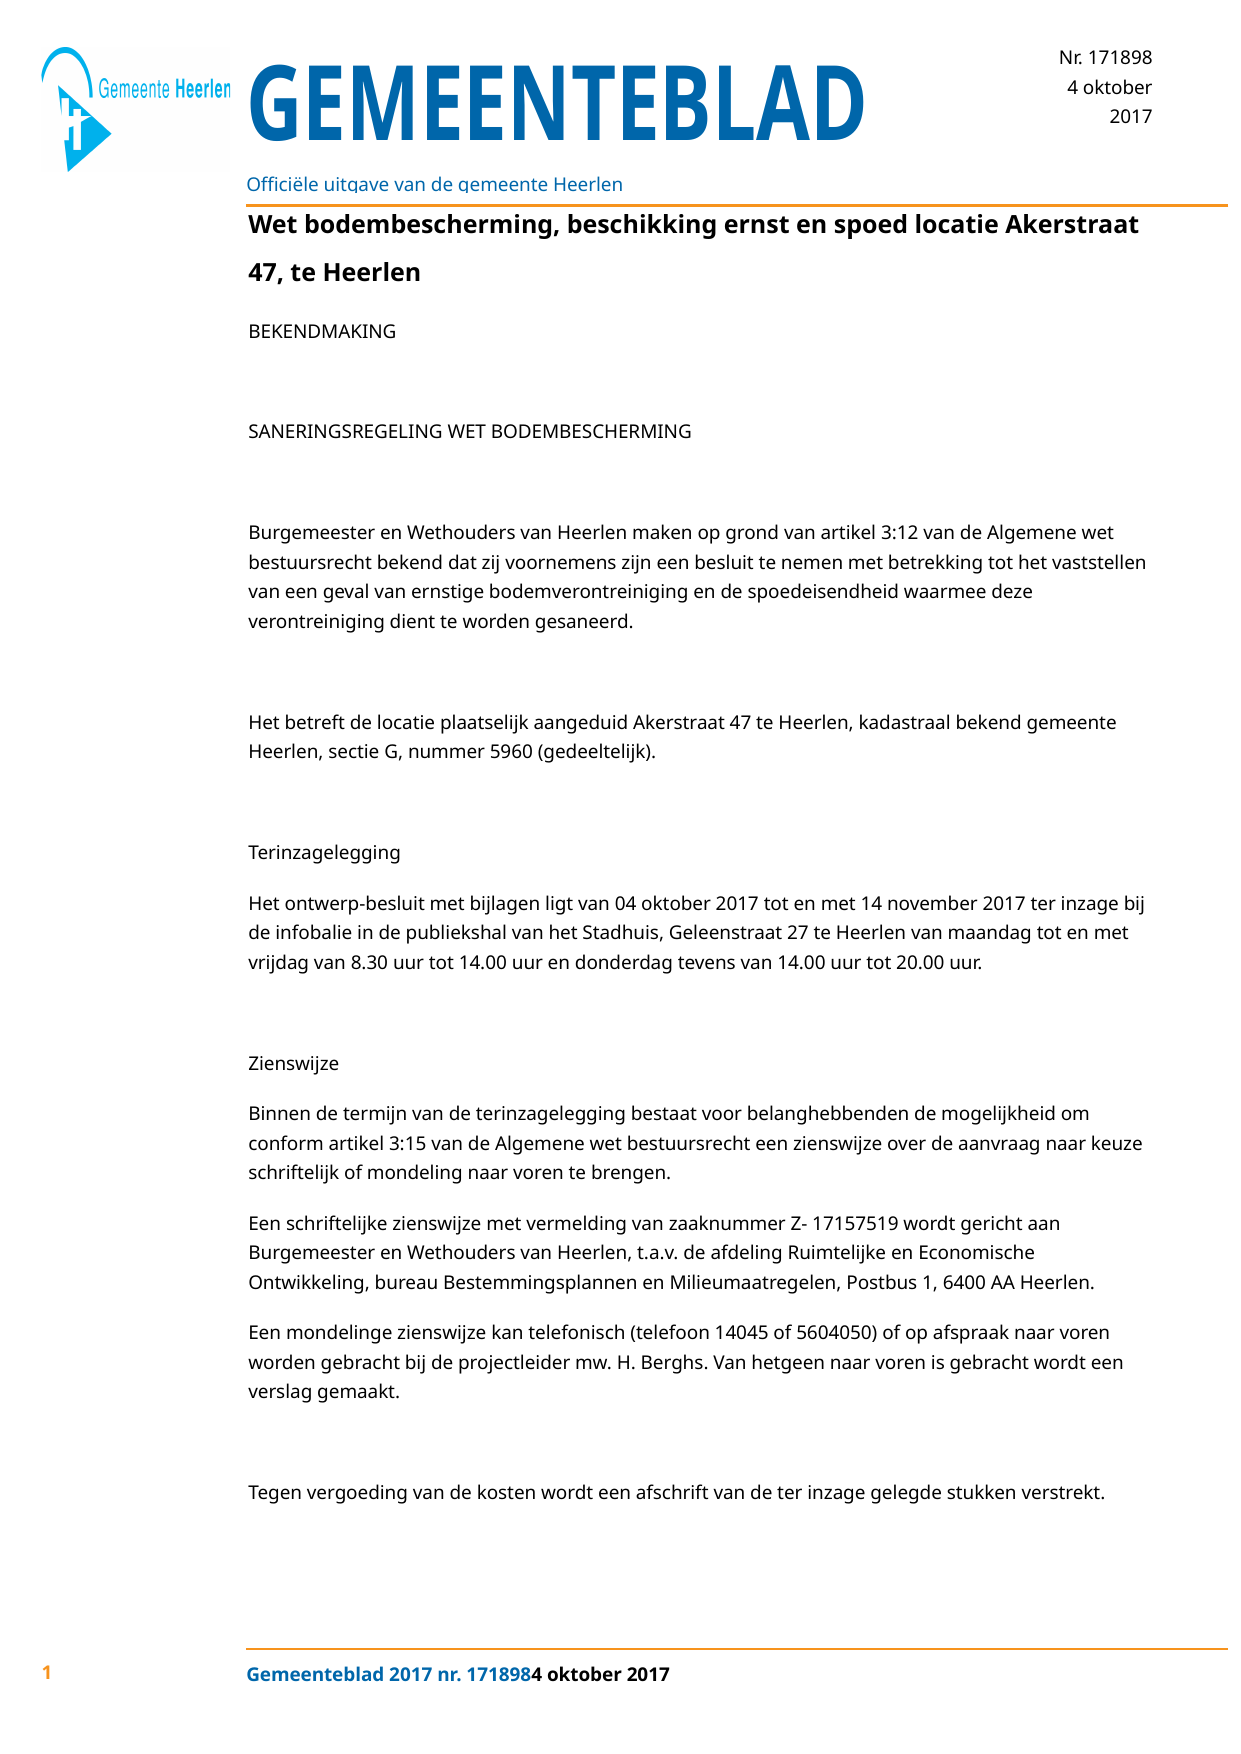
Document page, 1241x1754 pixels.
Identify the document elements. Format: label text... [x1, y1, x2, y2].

text Binnen de termijn van de terinzagelegging bestaat voor belanghebbenden de mogelijkheid om conform artikel 3:15 van de Algemene wet bestuursrecht een zienswijze over de aanvraag naar keuze schriftelijk of mondeling naar voren te brengen. [248, 1100, 1152, 1185]
picture [41, 47, 58, 70]
text Zienswijze [248, 1050, 1152, 1076]
picture [41, 47, 231, 172]
text Een schriftelijke zienswijze met vermelding van zaaknummer Z- 17157519 wordt gericht aan Burgemeester en Wethouders van Heerlen, t.a.v. de afdeling Ruimtelijke en Economische Ontwikkeling, bureau Bestemmingsplannen en Milieumaatregelen, Postbus 1, 6400 AA Heerlen. [248, 1210, 1152, 1295]
text Terinzagelegging [248, 839, 1152, 865]
text Wet bodembescherming, beschikking ernst en spoed locatie Akerstraat 47, te Heerlen [248, 207, 1152, 288]
text SANERINGSREGELING WET BODEMBESCHERMING [248, 419, 1152, 444]
text Het betreft de locatie plaatselijk aangeduid Akerstraat 47 te Heerlen, kadastraal bekend gemeente Heerlen, sectie G, nummer 5960 (gedeeltelijk). [248, 709, 1152, 764]
text Een mondelinge zienswijze kan telefonisch (telefoon 14045 of 5604050) of op afspraak naar voren worden gebracht bij de projectleider mw. H. Berghs. Van hetgeen naar voren is gebracht wordt een verslag gemaakt. [248, 1319, 1152, 1404]
text Burgemeester en Wethouders van Heerlen maken op grond van artikel 3:12 van de Algemene wet bestuursrecht bekend dat zij voornemens zijn een besluit te nemen met betrekking tot het vaststellen van een geval van ernstige bodemverontreiniging en de spoedeisendheid waarmee deze verontreiniging dient te worden gesaneerd. [248, 519, 1152, 634]
text BEKENDMAKING [248, 318, 1152, 344]
text Het ontwerp-besluit met bijlagen ligt van 04 oktober 2017 tot en met 14 november 2017 ter inzage bij de infobalie in de publiekshal van het Stadhuis, Geleenstraat 27 te Heerlen van maandag tot en met vrijdag van 8.30 uur tot 14.00 uur en donderdag tevens van 14.00 uur tot 20.00 uur. [248, 890, 1152, 975]
text Tegen vergoeding van de kosten wordt een afschrift van de ter inzage gelegde stukken verstrekt. [248, 1479, 1152, 1505]
